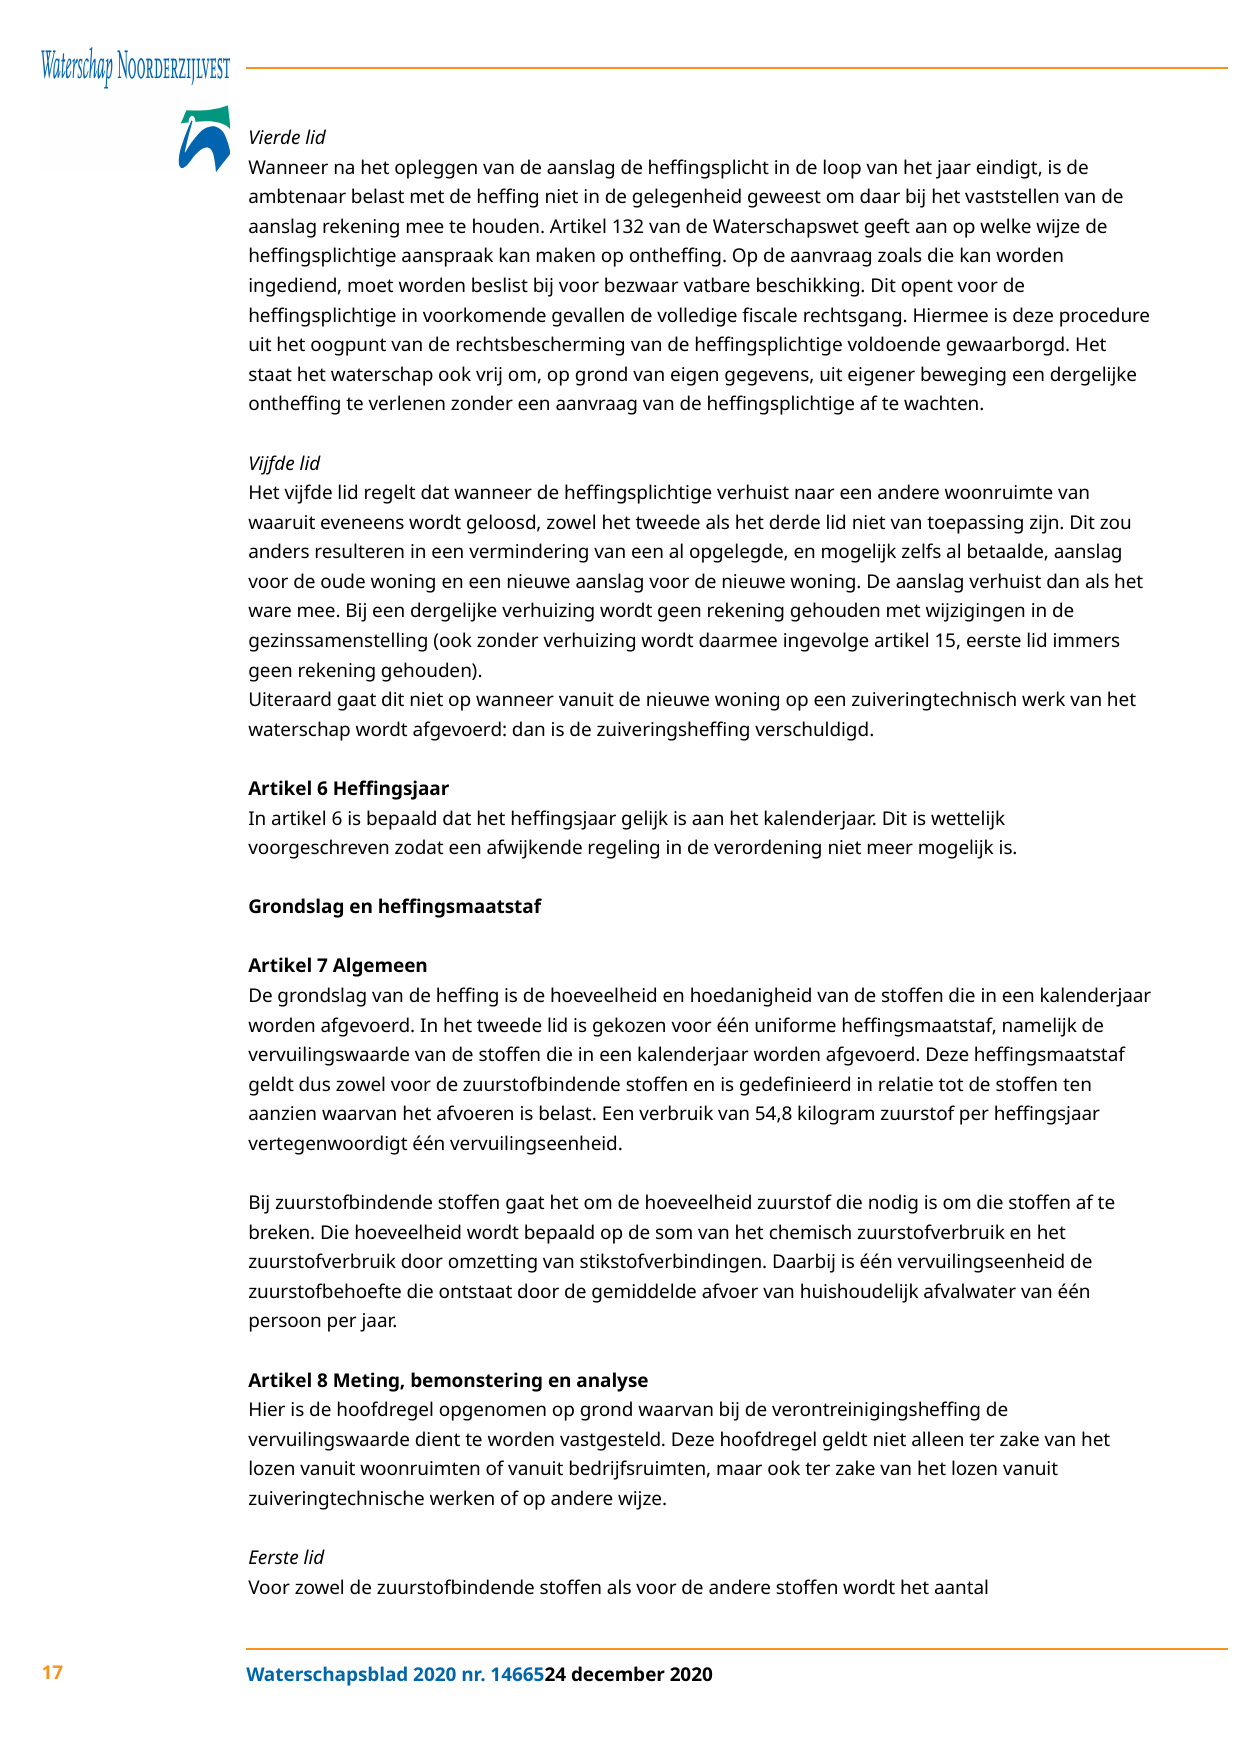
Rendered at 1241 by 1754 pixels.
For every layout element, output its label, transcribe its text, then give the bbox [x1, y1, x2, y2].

text De grondslag van de heffing is de hoeveelheid en hoedanigheid van de stoffen die in een kalenderjaar worden afgevoerd. In het tweede lid is gekozen voor één uniforme heffingsmaatstaf, namelijk de vervuilingswaarde van de stoffen die in een kalenderjaar worden afgevoerd. Deze heffingsmaatstaf geldt dus zowel voor de zuurstofbindende stoffen en is gedefinieerd in relatie tot de stoffen ten aanzien waarvan het afvoeren is belast. Een verbruik van 54,8 kilogram zuurstof per heffingsjaar vertegenwoordigt één vervuilingseenheid. [248, 982, 1152, 1156]
text Artikel 6 Heffingsjaar [248, 775, 1152, 801]
text Artikel 8 Meting, bemonstering en analyse [248, 1367, 1152, 1393]
text Grondslag en heffingsmaatstaf [248, 893, 1152, 919]
text In artikel 6 is bepaald dat het heffingsjaar gelijk is aan het kalenderjaar. Dit is wettelijk voorgeschreven zodat een afwijkende regeling in de verordening niet meer mogelijk is. [248, 805, 1152, 860]
text Vijfde lid [248, 450, 1152, 476]
text Eerste lid [248, 1544, 1152, 1570]
text Het vijfde lid regelt dat wanneer de heffingsplichtige verhuist naar een andere woonruimte van waaruit eveneens wordt geloosd, zowel het tweede als het derde lid niet van toepassing zijn. Dit zou anders resulteren in een vermindering van een al opgelegde, en mogelijk zelfs al betaalde, aanslag voor de oude woning en een nieuwe aanslag voor de nieuwe woning. De aanslag verhuist dan als het ware mee. Bij een dergelijke verhuizing wordt geen rekening gehouden met wijzigingen in de gezinssamenstelling (ook zonder verhuizing wordt daarmee ingevolge artikel 15, eerste lid immers geen rekening gehouden). [248, 479, 1152, 683]
text Voor zowel de zuurstofbindende stoffen als voor de andere stoffen wordt het aantal [248, 1574, 1152, 1600]
text Vierde lid [248, 124, 1152, 150]
text Artikel 7 Algemeen [248, 953, 1152, 978]
text Hier is de hoofdregel opgenomen op grond waarvan bij de verontreinigingsheffing de vervuilingswaarde dient te worden vastgesteld. Deze hoofdregel geldt niet alleen ter zake van het lozen vanuit woonruimten of vanuit bedrijfsruimten, maar ook ter zake van het lozen vanuit zuiveringtechnische werken of op andere wijze. [248, 1396, 1152, 1511]
text Bij zuurstofbindende stoffen gaat het om de hoeveelheid zuurstof die nodig is om die stoffen af te breken. Die hoeveelheid wordt bepaald op de som van het chemisch zuurstofverbruik en het zuurstofverbruik door omzetting van stikstofverbindingen. Daarbij is één vervuilingseenheid de zuurstofbehoefte die ontstaat door de gemiddelde afvoer van huishoudelijk afvalwater van één persoon per jaar. [248, 1189, 1152, 1333]
text Uiteraard gaat dit niet op wanneer vanuit de nieuwe woning op een zuiveringtechnisch werk van het waterschap wordt afgevoerd: dan is de zuiveringsheffing verschuldigd. [248, 686, 1152, 742]
picture [41, 47, 231, 172]
text Wanneer na het opleggen van de aanslag de heffingsplicht in de loop van het jaar eindigt, is de ambtenaar belast met de heffing niet in de gelegenheid geweest om daar bij het vaststellen van de aanslag rekening mee te houden. Artikel 132 van de Waterschapswet geeft aan op welke wijze de heffingsplichtige aanspraak kan maken op ontheffing. Op de aanvraag zoals die kan worden ingediend, moet worden beslist bij voor bezwaar vatbare beschikking. Dit opent voor de heffingsplichtige in voorkomende gevallen de volledige fiscale rechtsgang. Hiermee is deze procedure uit het oogpunt van de rechtsbescherming van de heffingsplichtige voldoende gewaarborgd. Het staat het waterschap ook vrij om, op grond van eigen gegevens, uit eigener beweging een dergelijke ontheffing te verlenen zonder een aanvraag van de heffingsplichtige af te wachten. [248, 154, 1152, 416]
